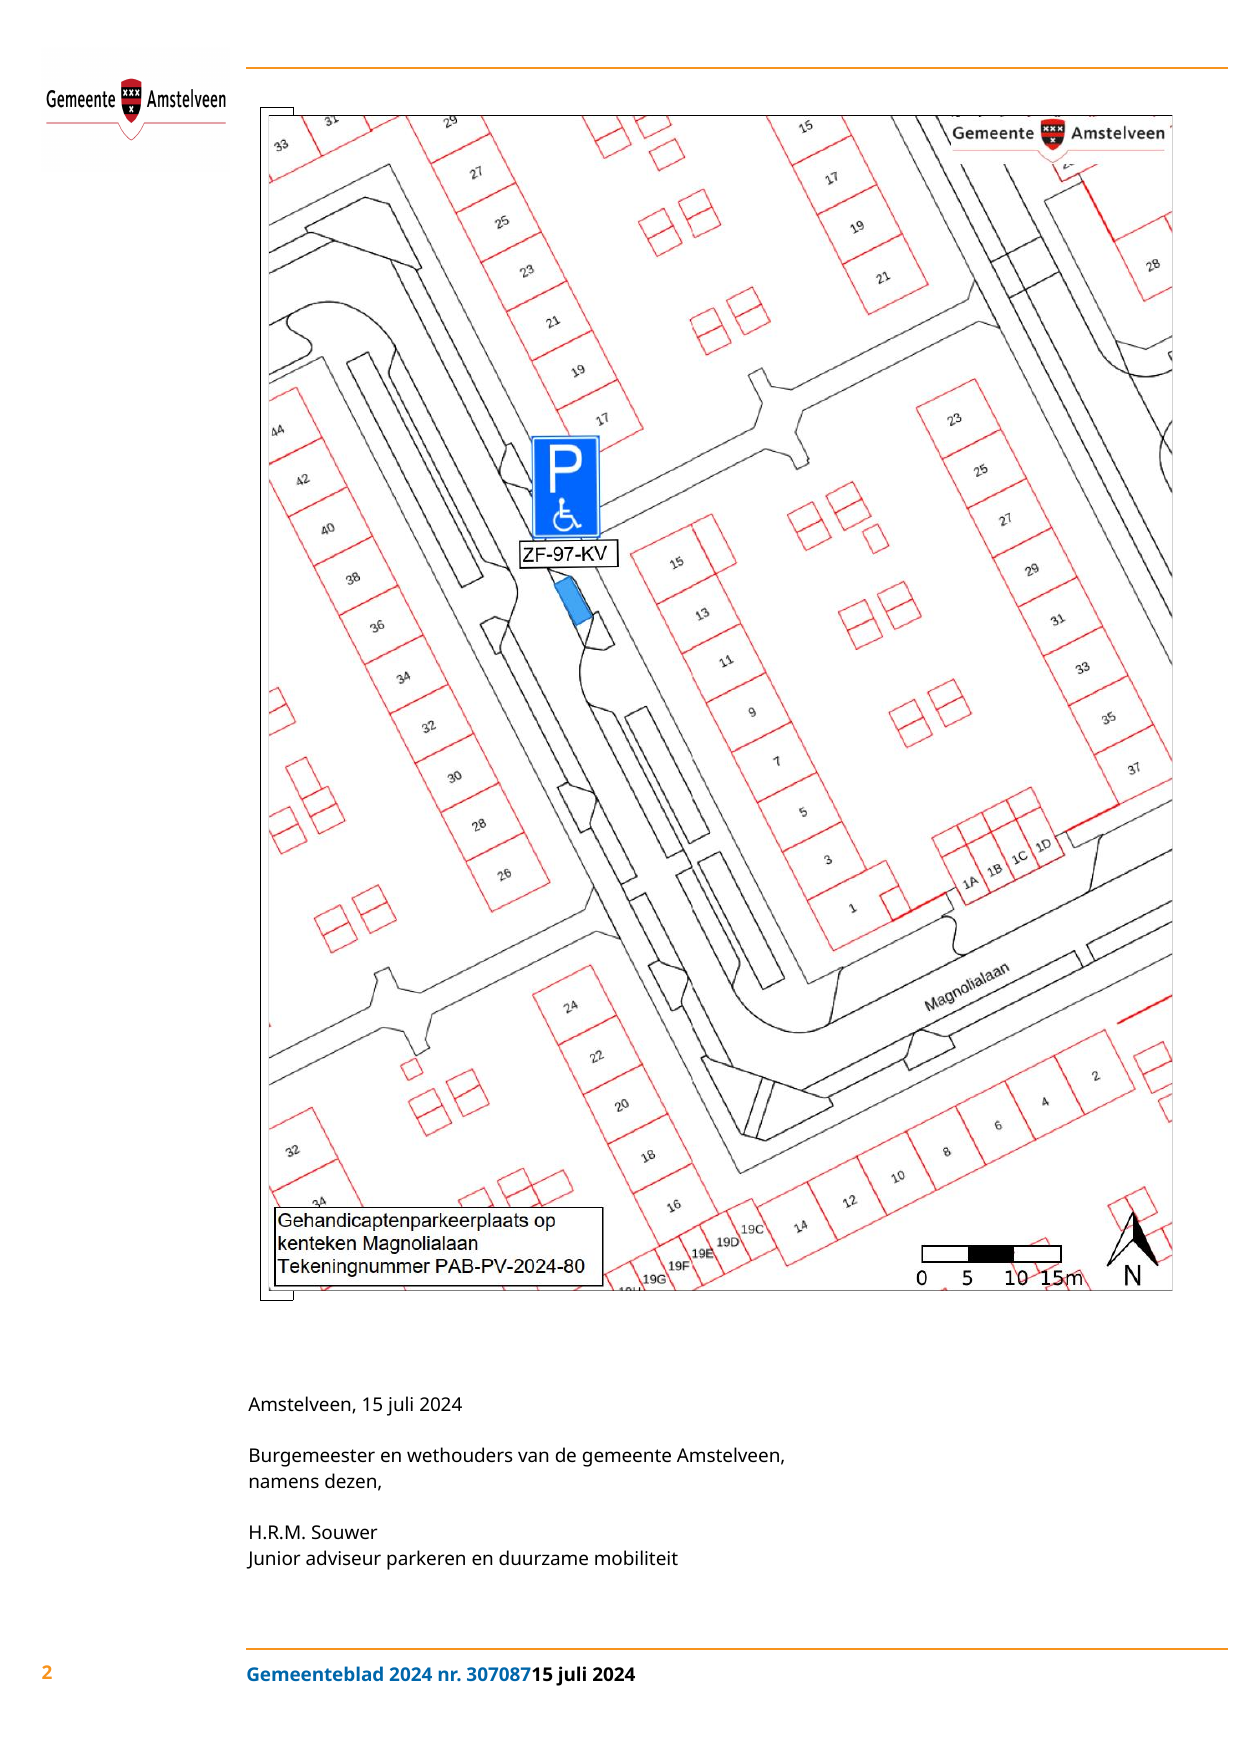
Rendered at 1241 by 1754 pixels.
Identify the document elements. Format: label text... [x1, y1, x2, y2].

text Junior adviseur parkeren en duurzame mobiliteit [248, 1545, 1152, 1571]
text H.R.M. Souwer [248, 1519, 1152, 1545]
text Burgemeester en wethouders van de gemeente Amstelveen, [248, 1442, 1152, 1468]
text namens dezen, [248, 1468, 1152, 1494]
text Amstelveen, 15 juli 2024 [248, 1391, 1152, 1417]
picture [268, 115, 1173, 1291]
picture [41, 47, 231, 172]
